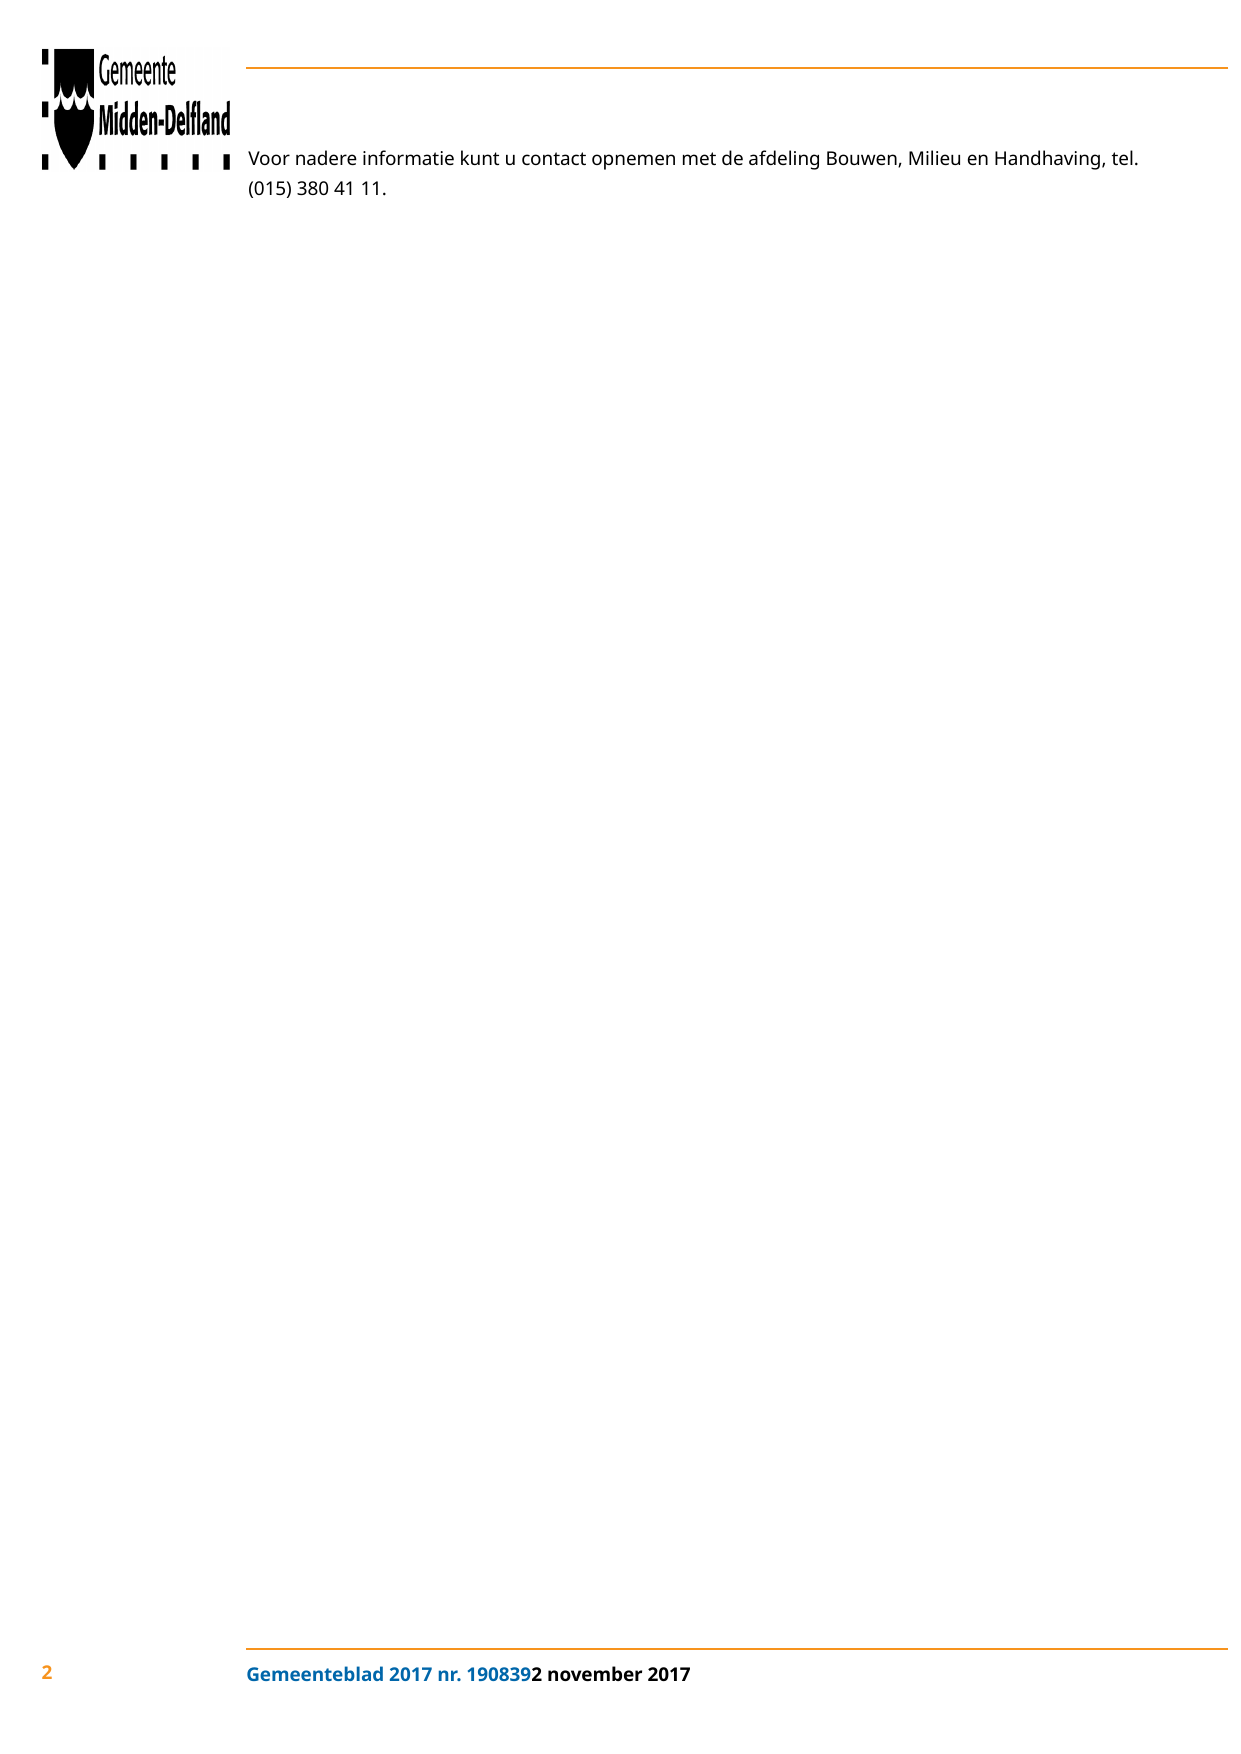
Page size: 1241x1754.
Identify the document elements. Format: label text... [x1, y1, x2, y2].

text Voor nadere informatie kunt u contact opnemen met de afdeling Bouwen, Milieu en Handhaving, tel. (015) 380 41 11. [248, 145, 1152, 201]
picture [41, 47, 231, 172]
